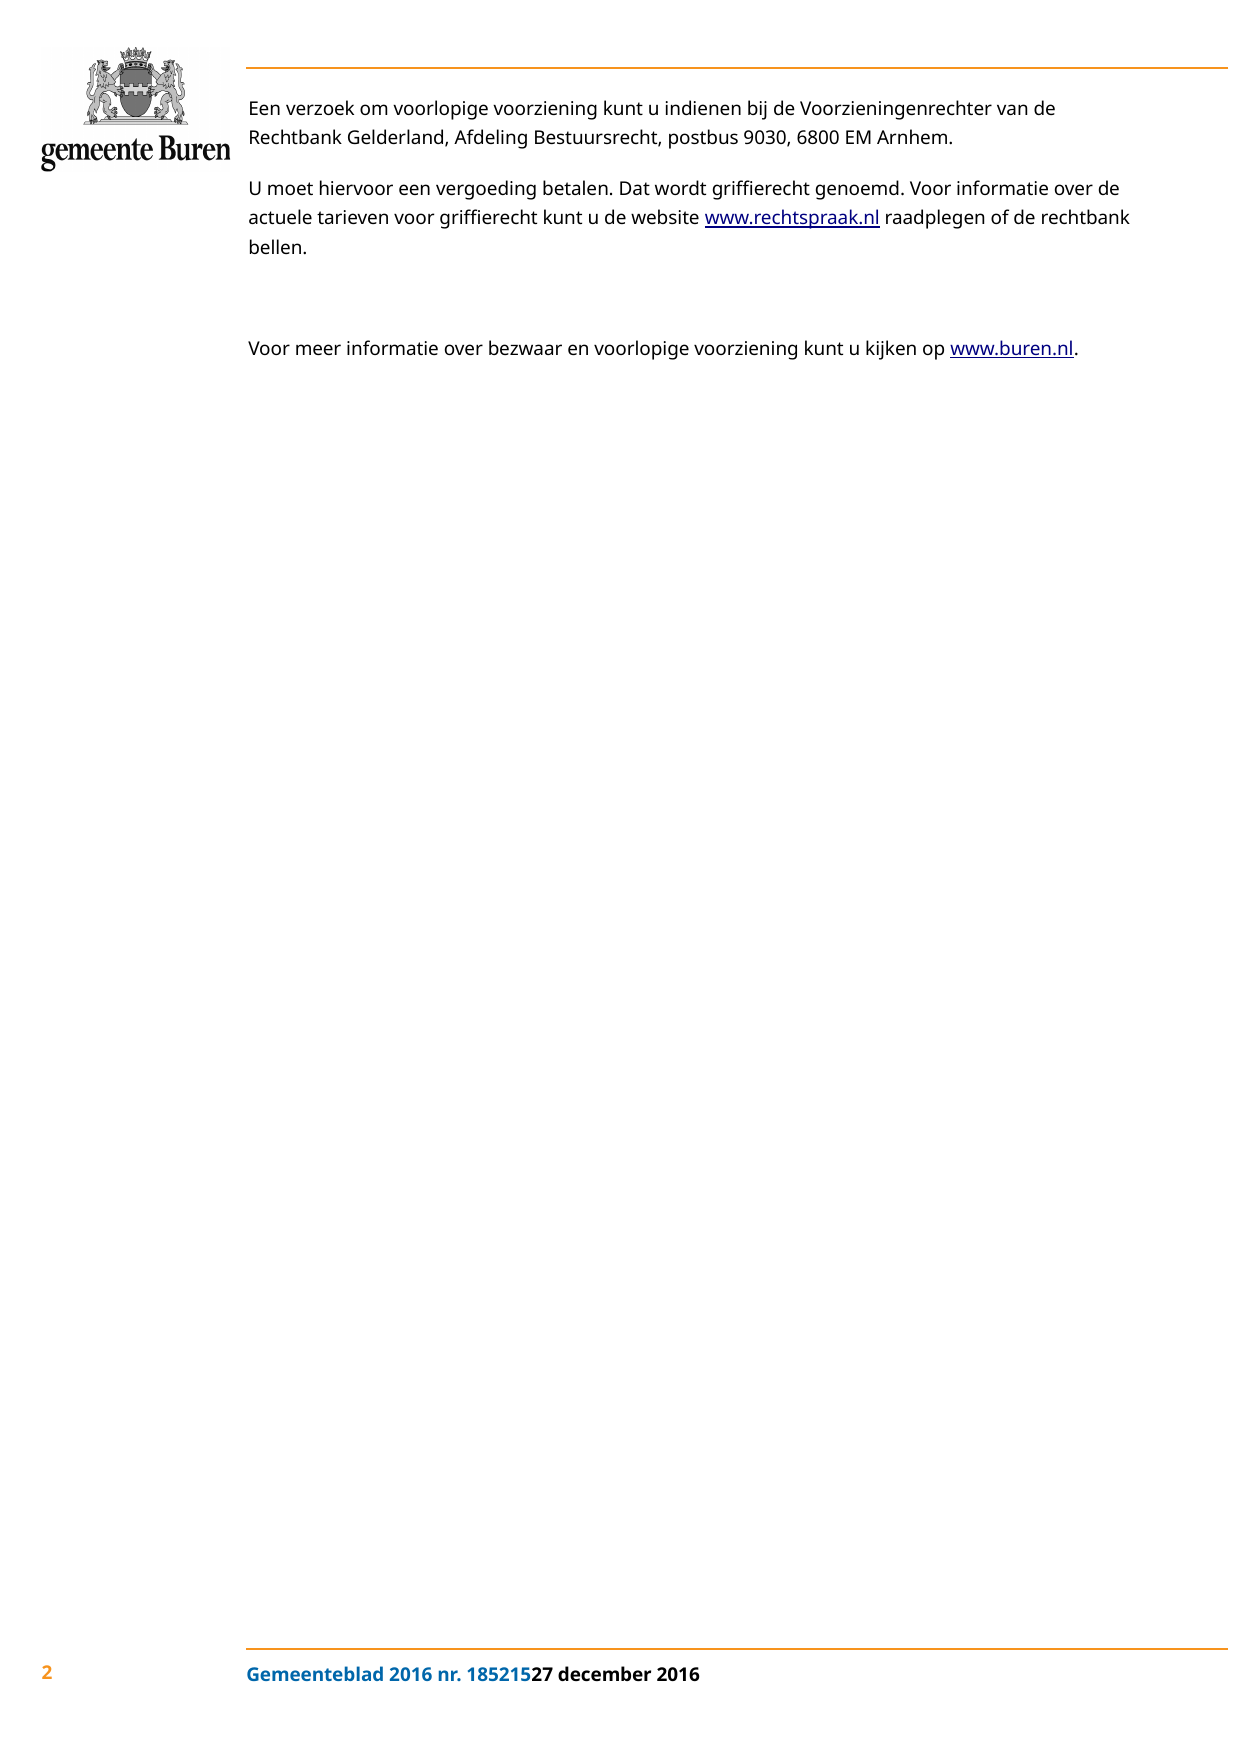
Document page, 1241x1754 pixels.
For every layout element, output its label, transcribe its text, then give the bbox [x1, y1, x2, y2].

text Een verzoek om voorlopige voorziening kunt u indienen bij de Voorzieningenrechter van de Rechtbank Gelderland, Afdeling Bestuursrecht, postbus 9030, 6800 EM Arnhem. [248, 95, 1152, 150]
picture [41, 47, 231, 172]
text Voor meer informatie over bezwaar en voorlopige voorziening kunt u kijken op www.buren.nl. [248, 335, 1152, 361]
text U moet hiervoor een vergoeding betalen. Dat wordt griffierecht genoemd. Voor informatie over de actuele tarieven voor griffierecht kunt u de website www.rechtspraak.nl raadplegen of de rechtbank bellen. [248, 175, 1152, 260]
